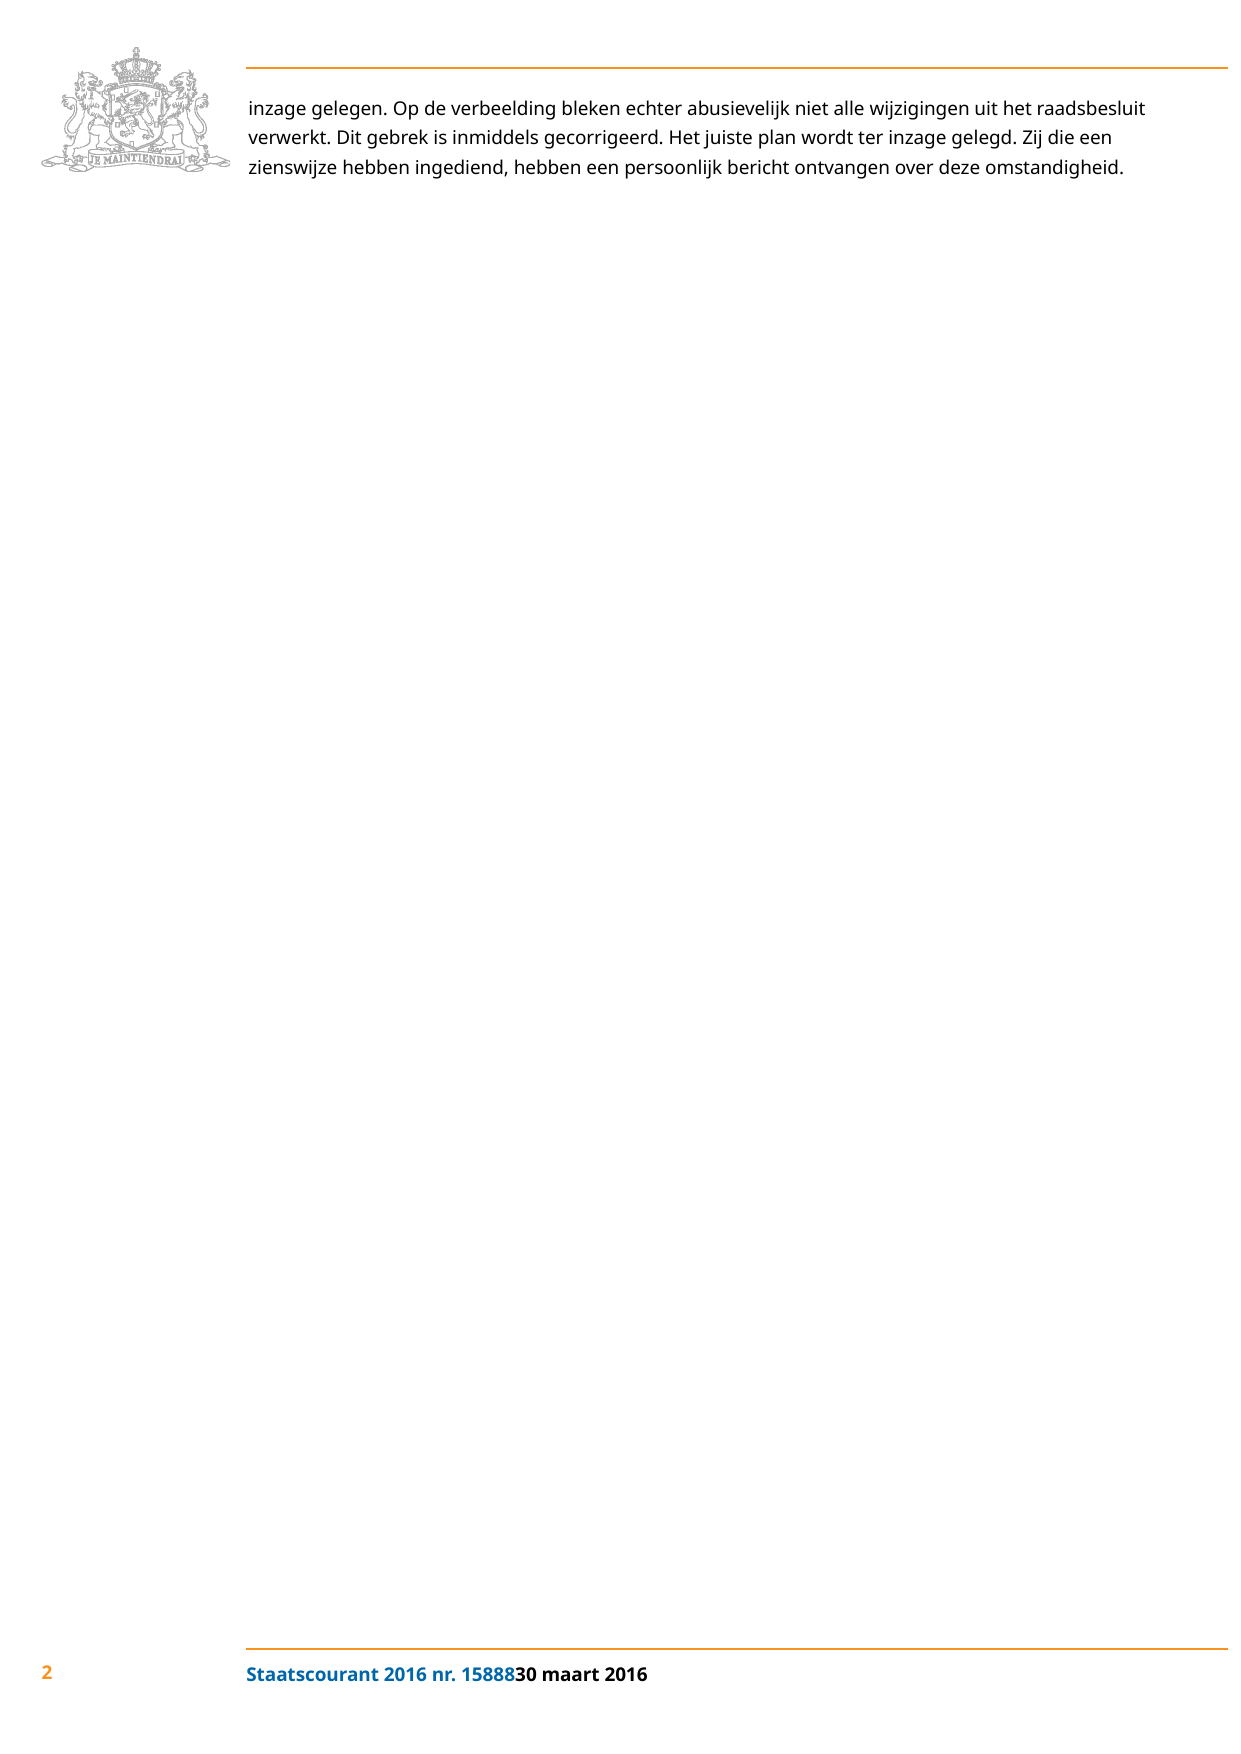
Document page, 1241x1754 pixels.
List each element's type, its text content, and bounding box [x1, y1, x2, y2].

picture [41, 47, 231, 172]
text inzage gelegen. Op de verbeelding bleken echter abusievelijk niet alle wijzigingen uit het raadsbesluit verwerkt. Dit gebrek is inmiddels gecorrigeerd. Het juiste plan wordt ter inzage gelegd. Zij die een zienswijze hebben ingediend, hebben een persoonlijk bericht ontvangen over deze omstandigheid. [248, 95, 1152, 180]
